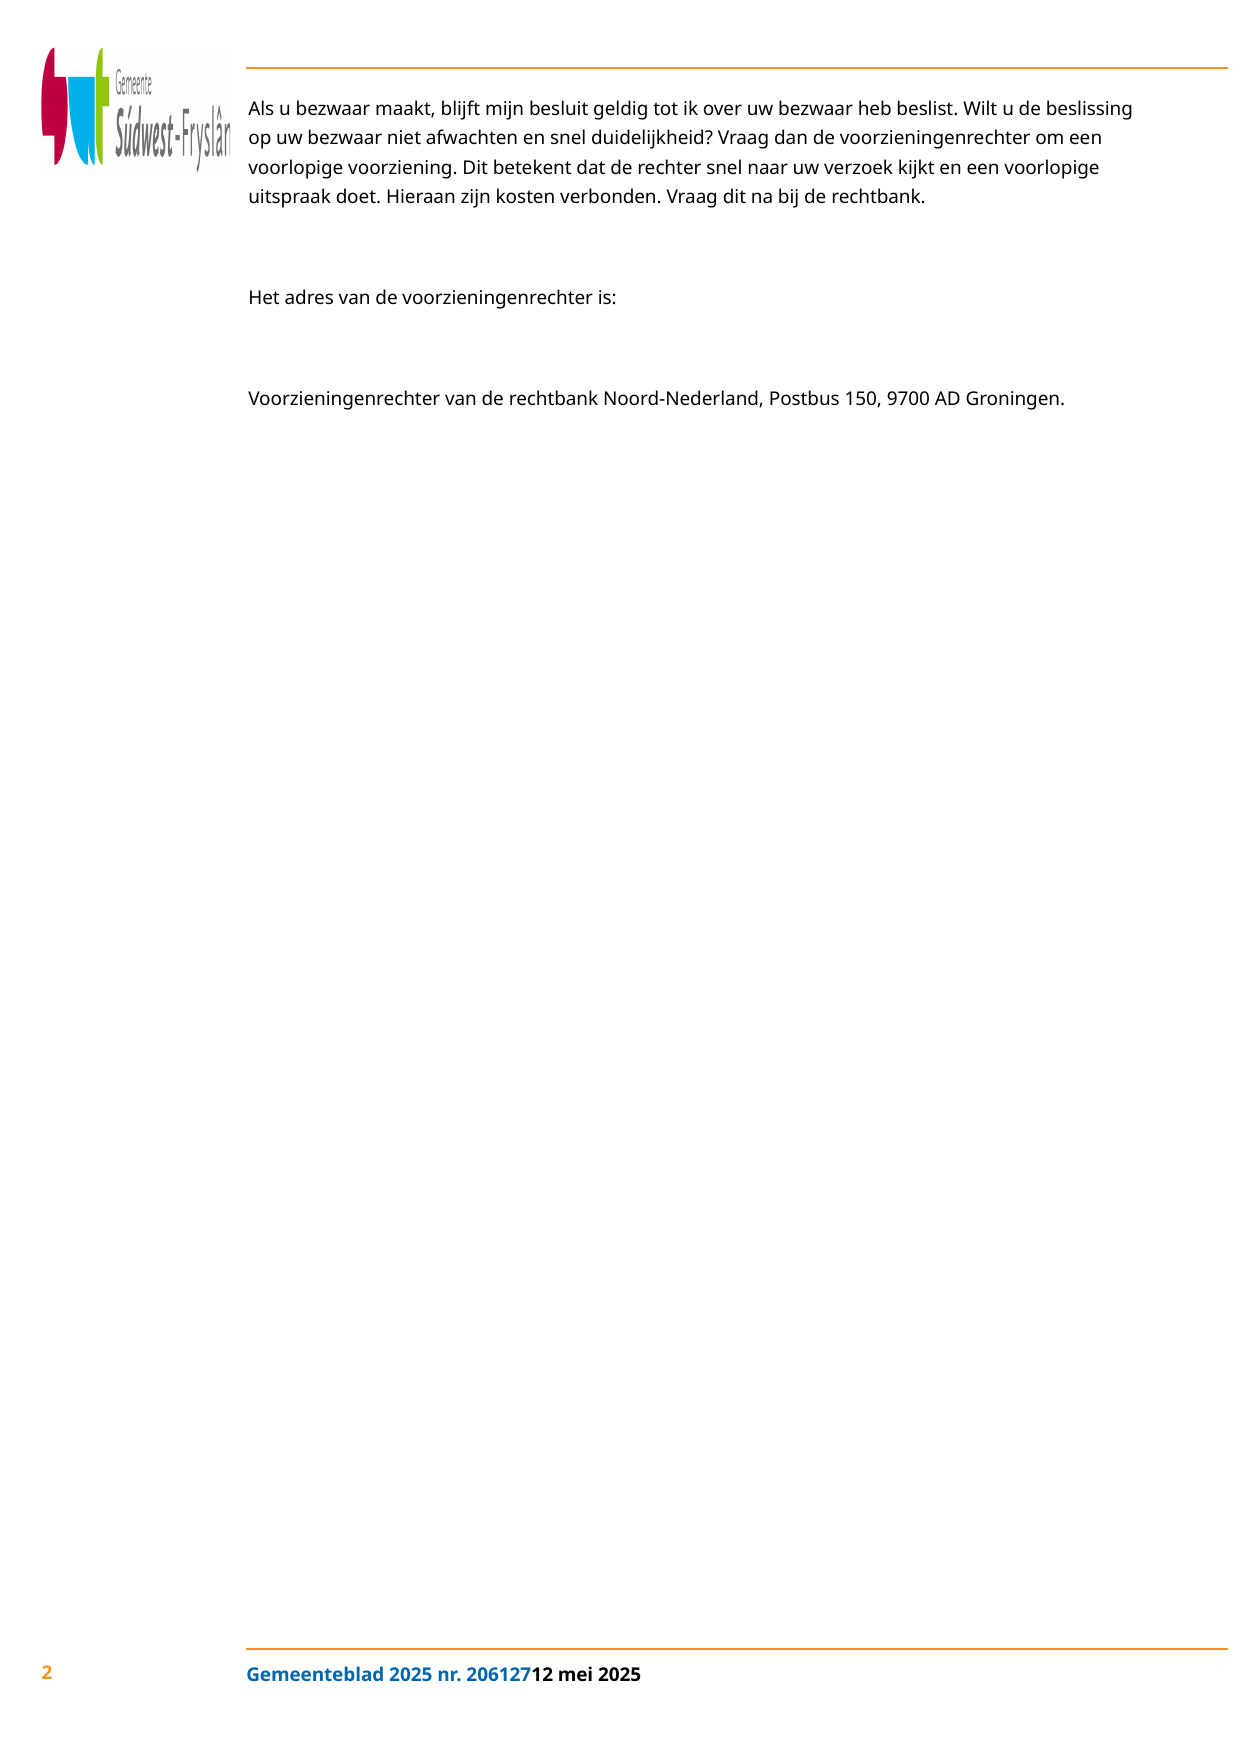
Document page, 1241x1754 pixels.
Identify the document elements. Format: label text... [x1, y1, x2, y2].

picture [41, 47, 231, 172]
text Het adres van de voorzieningenrechter is: [248, 284, 1152, 310]
text Als u bezwaar maakt, blijft mijn besluit geldig tot ik over uw bezwaar heb beslist. Wilt u de beslissing op uw bezwaar niet afwachten en snel duidelijkheid? Vraag dan de voorzieningenrechter om een voorlopige voorziening. Dit betekent dat de rechter snel naar uw verzoek kijkt en een voorlopige uitspraak doet. Hieraan zijn kosten verbonden. Vraag dit na bij de rechtbank. [248, 95, 1152, 209]
text Voorzieningenrechter van de rechtbank Noord-Nederland, Postbus 150, 9700 AD Groningen. [248, 385, 1152, 411]
